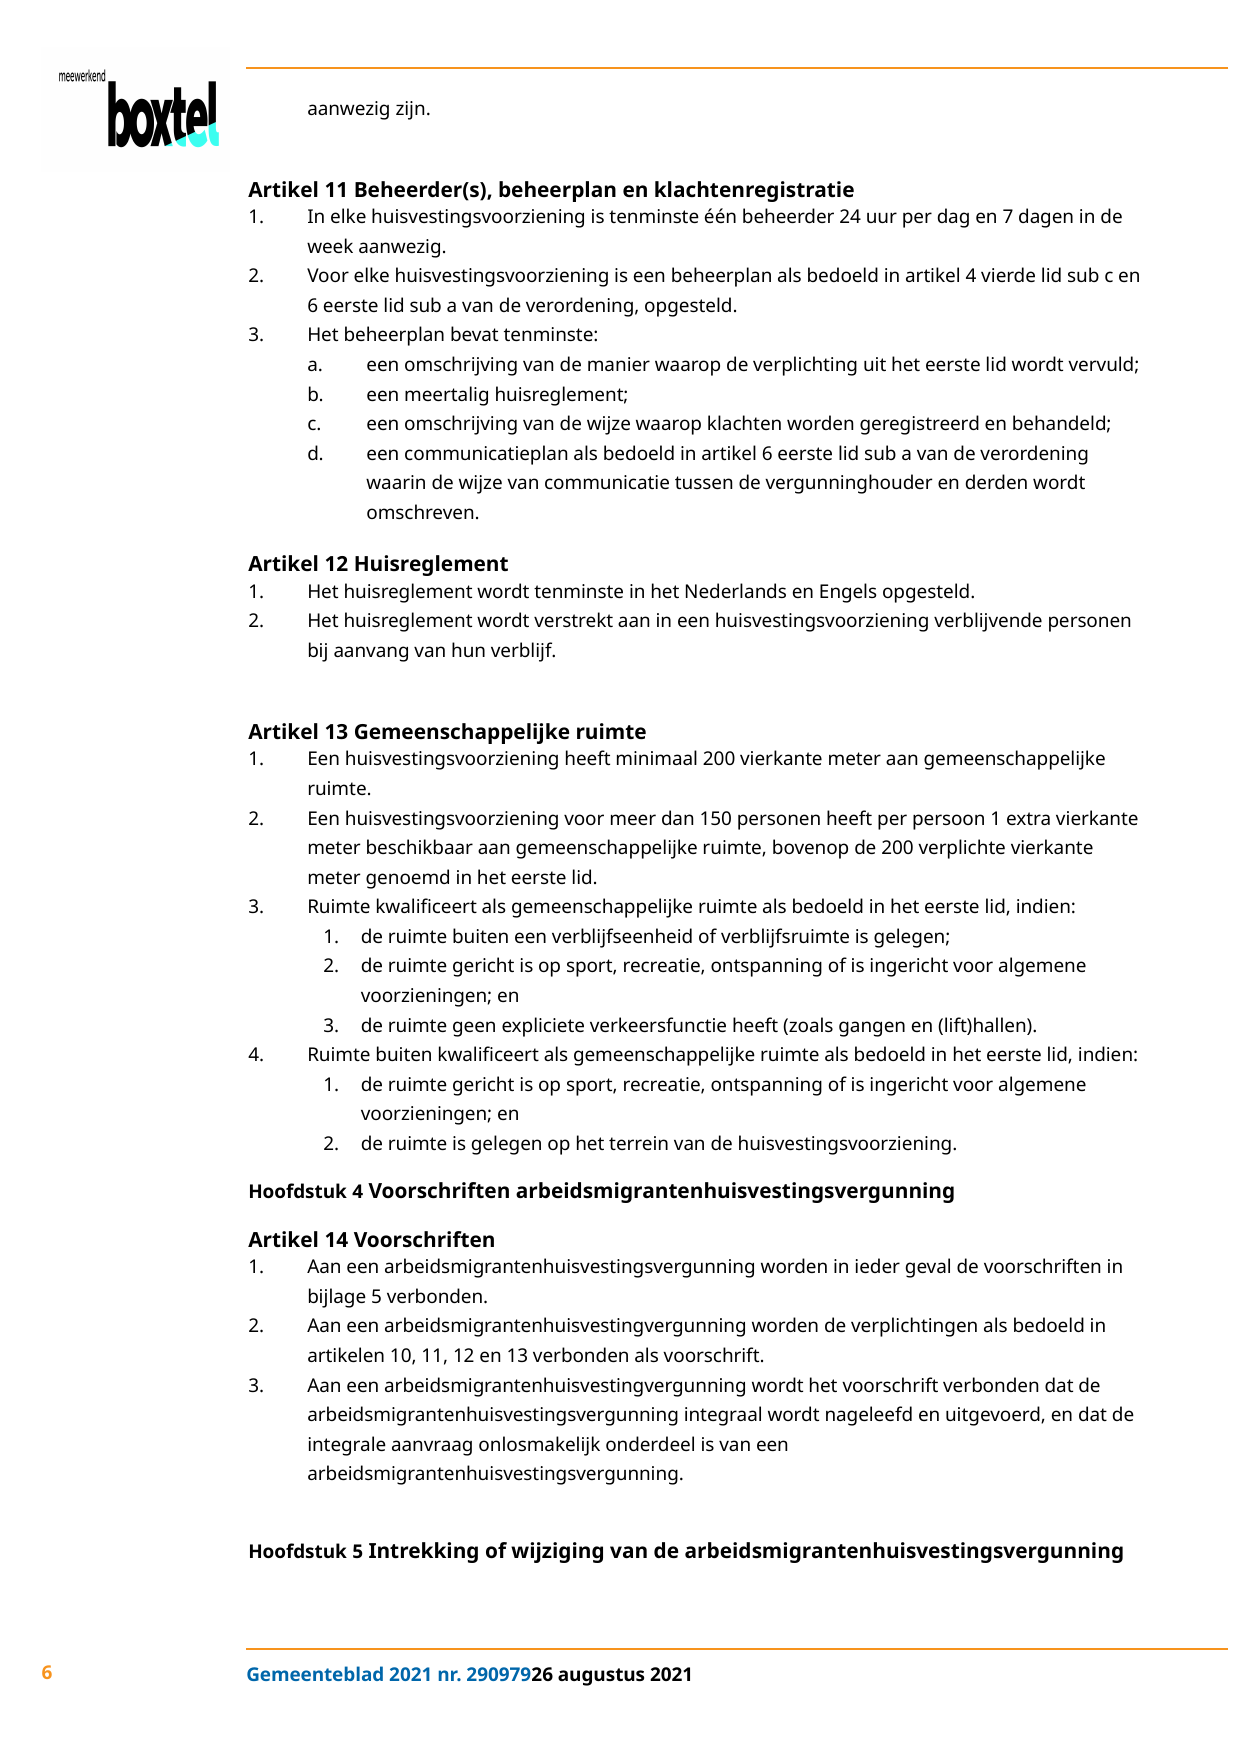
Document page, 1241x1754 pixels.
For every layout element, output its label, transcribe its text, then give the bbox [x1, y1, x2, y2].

list Ruimte buiten kwalificeert als gemeenschappelijke ruimte als bedoeld in het eerste lid, indien: [248, 1041, 1152, 1067]
list Ruimte kwalificeert als gemeenschappelijke ruimte als bedoeld in het eerste lid, indien: [248, 893, 1152, 919]
list Een huisvestingsvoorziening heeft minimaal 200 vierkante meter aan gemeenschappelijke ruimte. [248, 746, 1152, 801]
list Het beheerplan bevat tenminste: [248, 322, 1152, 347]
list Aan een arbeidsmigrantenhuisvestingsvergunning worden in ieder geval de voorschriften in bijlage 5 verbonden. [248, 1253, 1152, 1309]
list aanwezig zijn. [248, 95, 1152, 121]
list Een huisvestingsvoorziening voor meer dan 150 personen heeft per persoon 1 extra vierkante meter beschikbaar aan gemeenschappelijke ruimte, bovenop de 200 verplichte vierkante meter genoemd in het eerste lid. [248, 805, 1152, 889]
text Hoofdstuk 5 Intrekking of wijziging van de arbeidsmigrantenhuisvestingsvergunning [248, 1536, 1152, 1564]
list een communicatieplan als bedoeld in artikel 6 eerste lid sub a van de verordening waarin de wijze van communicatie tussen de vergunninghouder en derden wordt omschreven. [307, 440, 1152, 525]
picture [41, 47, 231, 172]
list Het huisreglement wordt tenminste in het Nederlands en Engels opgesteld. [248, 578, 1152, 604]
list Aan een arbeidsmigrantenhuisvestingvergunning wordt het voorschrift verbonden dat de arbeidsmigrantenhuisvestingsvergunning integraal wordt nageleefd en uitgevoerd, en dat de integrale aanvraag onlosmakelijk onderdeel is van een arbeidsmigrantenhuisvestingsvergunning. [248, 1372, 1152, 1486]
list Voor elke huisvestingsvoorziening is een beheerplan als bedoeld in artikel 4 vierde lid sub c en 6 eerste lid sub a van de verordening, opgesteld. [248, 262, 1152, 318]
list een omschrijving van de manier waarop de verplichting uit het eerste lid wordt vervuld; [307, 351, 1152, 377]
text Artikel 14 Voorschriften [248, 1225, 1152, 1253]
text Artikel 13 Gemeenschappelijke ruimte [248, 717, 1152, 746]
text Hoofdstuk 4 Voorschriften arbeidsmigrantenhuisvestingsvergunning [248, 1176, 1152, 1204]
list Aan een arbeidsmigrantenhuisvestingvergunning worden de verplichtingen als bedoeld in artikelen 10, 11, 12 en 13 verbonden als voorschrift. [248, 1313, 1152, 1368]
text Artikel 12 Huisreglement [248, 549, 1152, 578]
list In elke huisvestingsvoorziening is tenminste één beheerder 24 uur per dag en 7 dagen in de week aanwezig. [248, 203, 1152, 258]
list een meertalig huisreglement; [307, 381, 1152, 406]
list de ruimte buiten een verblijfseenheid of verblijfsruimte is gelegen; [323, 923, 1152, 949]
list de ruimte gericht is op sport, recreatie, ontspanning of is ingericht voor algemene voorzieningen; en [323, 953, 1152, 1008]
list een omschrijving van de wijze waarop klachten worden geregistreerd en behandeld; [307, 410, 1152, 436]
list de ruimte gericht is op sport, recreatie, ontspanning of is ingericht voor algemene voorzieningen; en [323, 1071, 1152, 1126]
text Artikel 11 Beheerder(s), beheerplan en klachtenregistratie [248, 175, 1152, 203]
list Het huisreglement wordt verstrekt aan in een huisvestingsvoorziening verblijvende personen bij aanvang van hun verblijf. [248, 607, 1152, 663]
list de ruimte geen expliciete verkeersfunctie heeft (zoals gangen en (lift)hallen). [323, 1012, 1152, 1037]
list de ruimte is gelegen op het terrein van de huisvestingsvoorziening. [323, 1130, 1152, 1156]
